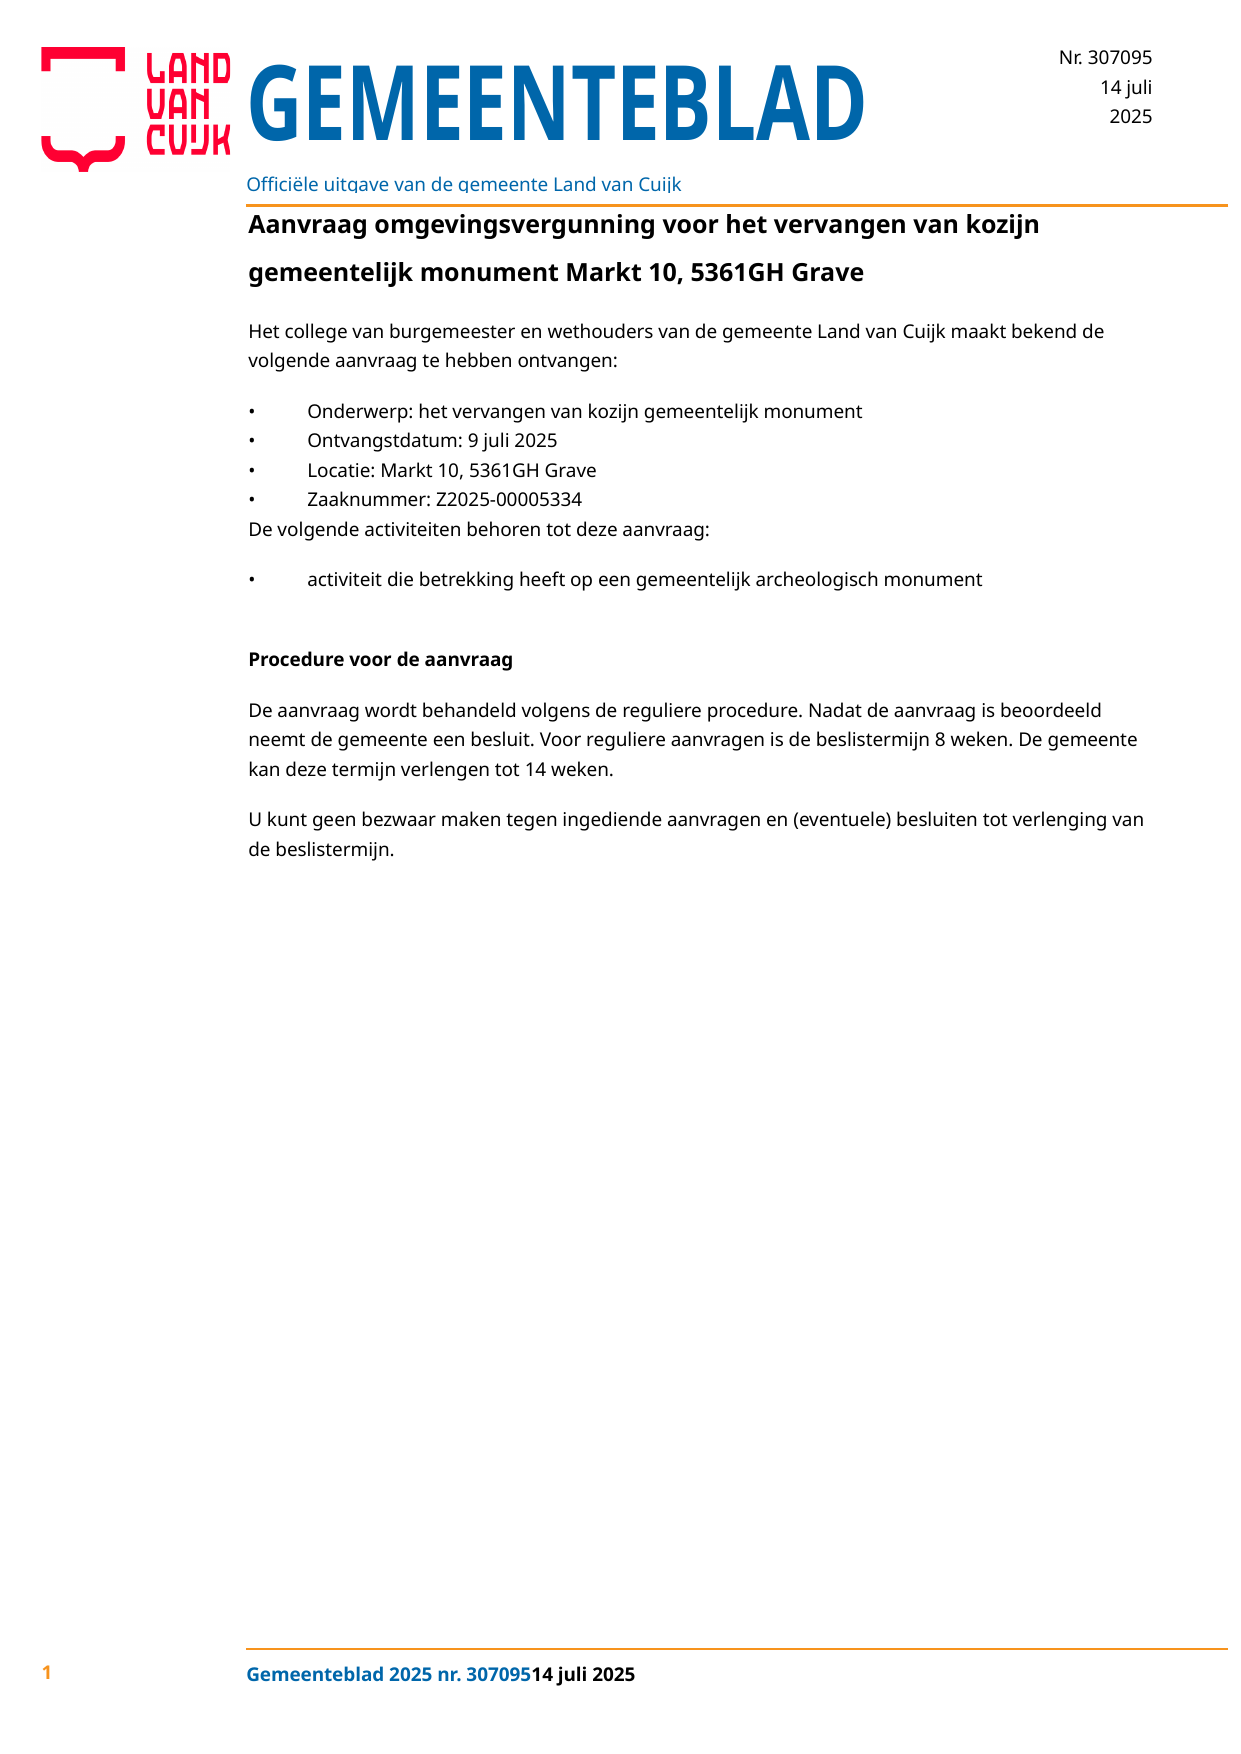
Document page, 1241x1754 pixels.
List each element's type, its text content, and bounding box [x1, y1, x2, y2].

text De aanvraag wordt behandeld volgens de reguliere procedure. Nadat de aanvraag is beoordeeld neemt de gemeente een besluit. Voor reguliere aanvragen is de beslistermijn 8 weken. De gemeente kan deze termijn verlengen tot 14 weken. [248, 697, 1152, 782]
list Ontvangstdatum: 9 juli 2025 [248, 427, 1152, 453]
text U kunt geen bezwaar maken tegen ingediende aanvragen en (eventuele) besluiten tot verlenging van de beslistermijn. [248, 807, 1152, 862]
list activiteit die betrekking heeft op een gemeentelijk archeologisch monument [248, 567, 1152, 592]
text Het college van burgemeester en wethouders van de gemeente Land van Cuijk maakt bekend de volgende aanvraag te hebben ontvangen: [248, 318, 1152, 373]
list Locatie: Markt 10, 5361GH Grave [248, 457, 1152, 483]
text Procedure voor de aanvraag [248, 647, 1152, 672]
picture [41, 47, 231, 172]
list Zaaknummer: Z2025-00005334 [248, 487, 1152, 512]
text De volgende activiteiten behoren tot deze aanvraag: [248, 516, 1152, 542]
text Aanvraag omgevingsvergunning voor het vervangen van kozijn gemeentelijk monument Markt 10, 5361GH Grave [248, 207, 1152, 288]
list Onderwerp: het vervangen van kozijn gemeentelijk monument [248, 398, 1152, 424]
